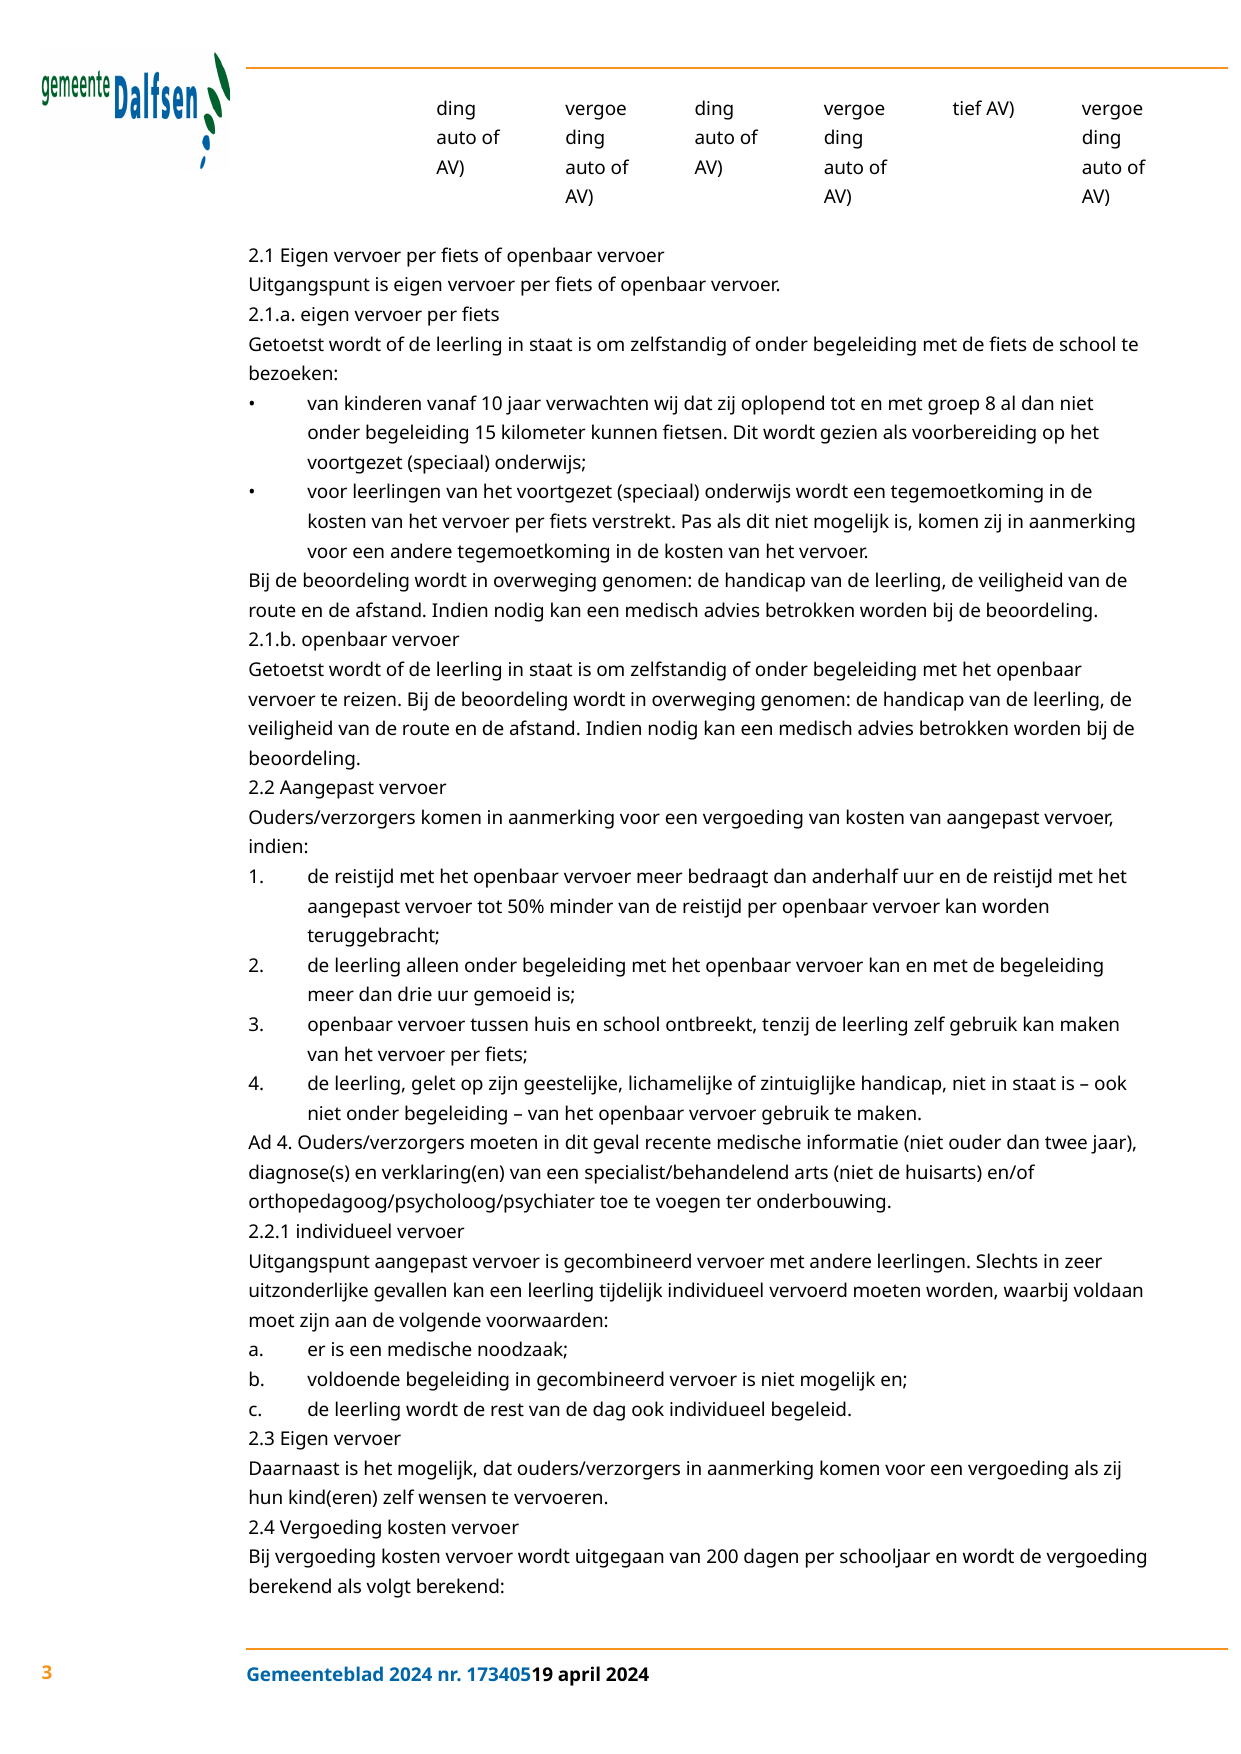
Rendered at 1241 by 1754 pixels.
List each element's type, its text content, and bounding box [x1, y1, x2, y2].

table_cell ding auto of AV) [377, 95, 506, 209]
text Getoetst wordt of de leerling in staat is om zelfstandig of onder begeleiding met het openbaar vervoer te reizen. Bij de beoordeling wordt in overweging genomen: de handicap van de leerling, de veiligheid van de route en de afstand. Indien nodig kan een medisch advies betrokken worden bij de beoordeling. [248, 656, 1152, 771]
text Ad 4. Ouders/verzorgers moeten in dit geval recente medische informatie (niet ouder dan twee jaar), diagnose(s) en verklaring(en) van een specialist/behandelend arts (niet de huisarts) en/of orthopedagoog/psycholoog/psychiater toe te voegen ter onderbouwing. [248, 1129, 1152, 1214]
text 2.1.a. eigen vervoer per fiets [248, 301, 1152, 327]
list voldoende begeleiding in gecombineerd vervoer is niet mogelijk en; [248, 1366, 1152, 1392]
list de leerling wordt de rest van de dag ook individueel begeleid. [248, 1396, 1152, 1422]
text 2.2 Aangepast vervoer [248, 774, 1152, 800]
text Getoetst wordt of de leerling in staat is om zelfstandig of onder begeleiding met de fiets de school te bezoeken: [248, 331, 1152, 386]
text 2.2.1 individueel vervoer [248, 1218, 1152, 1244]
table_cell vergoeding auto of AV) [1023, 95, 1152, 209]
table_cell vergoeding auto of AV) [506, 95, 635, 209]
text Daarnaast is het mogelijk, dat ouders/verzorgers in aanmerking komen voor een vergoeding als zij hun kind(eren) zelf wensen te vervoeren. [248, 1455, 1152, 1510]
table_cell [248, 95, 377, 209]
list de leerling alleen onder begeleiding met het openbaar vervoer kan en met de begeleiding meer dan drie uur gemoeid is; [248, 952, 1152, 1007]
text 2.1.b. openbaar vervoer [248, 627, 1152, 652]
text Uitgangspunt aangepast vervoer is gecombineerd vervoer met andere leerlingen. Slechts in zeer uitzonderlijke gevallen kan een leerling tijdelijk individueel vervoerd moeten worden, waarbij voldaan moet zijn aan de volgende voorwaarden: [248, 1248, 1152, 1333]
table_cell ding auto of AV) [635, 95, 764, 209]
text 2.1 Eigen vervoer per fiets of openbaar vervoer [248, 242, 1152, 268]
text Bij vergoeding kosten vervoer wordt uitgegaan van 200 dagen per schooljaar en wordt de vergoeding berekend als volgt berekend: [248, 1544, 1152, 1599]
text 2.3 Eigen vervoer [248, 1425, 1152, 1451]
list de reistijd met het openbaar vervoer meer bedraagt dan anderhalf uur en de reistijd met het aangepast vervoer tot 50% minder van de reistijd per openbaar vervoer kan worden teruggebracht; [248, 863, 1152, 948]
text Bij de beoordeling wordt in overweging genomen: de handicap van de leerling, de veiligheid van de route en de afstand. Indien nodig kan een medisch advies betrokken worden bij de beoordeling. [248, 567, 1152, 623]
list van kinderen vanaf 10 jaar verwachten wij dat zij oplopend tot en met groep 8 al dan niet onder begeleiding 15 kilometer kunnen fietsen. Dit wordt gezien als voorbereiding op het voortgezet (speciaal) onderwijs; [248, 390, 1152, 475]
text 2.4 Vergoeding kosten vervoer [248, 1514, 1152, 1540]
picture [41, 47, 231, 172]
list de leerling, gelet op zijn geestelijke, lichamelijke of zintuiglijke handicap, niet in staat is – ook niet onder begeleiding – van het openbaar vervoer gebruik te maken. [248, 1070, 1152, 1126]
table_cell vergoeding auto of AV) [764, 95, 893, 209]
list er is een medische noodzaak; [248, 1337, 1152, 1362]
text Ouders/verzorgers komen in aanmerking voor een vergoeding van kosten van aangepast vervoer, indien: [248, 804, 1152, 859]
table_cell tief AV) [894, 95, 1022, 209]
list openbaar vervoer tussen huis en school ontbreekt, tenzij de leerling zelf gebruik kan maken van het vervoer per fiets; [248, 1011, 1152, 1067]
list voor leerlingen van het voortgezet (speciaal) onderwijs wordt een tegemoetkoming in de kosten van het vervoer per fiets verstrekt. Pas als dit niet mogelijk is, komen zij in aanmerking voor een andere tegemoetkoming in de kosten van het vervoer. [248, 479, 1152, 564]
text Uitgangspunt is eigen vervoer per fiets of openbaar vervoer. [248, 272, 1152, 297]
